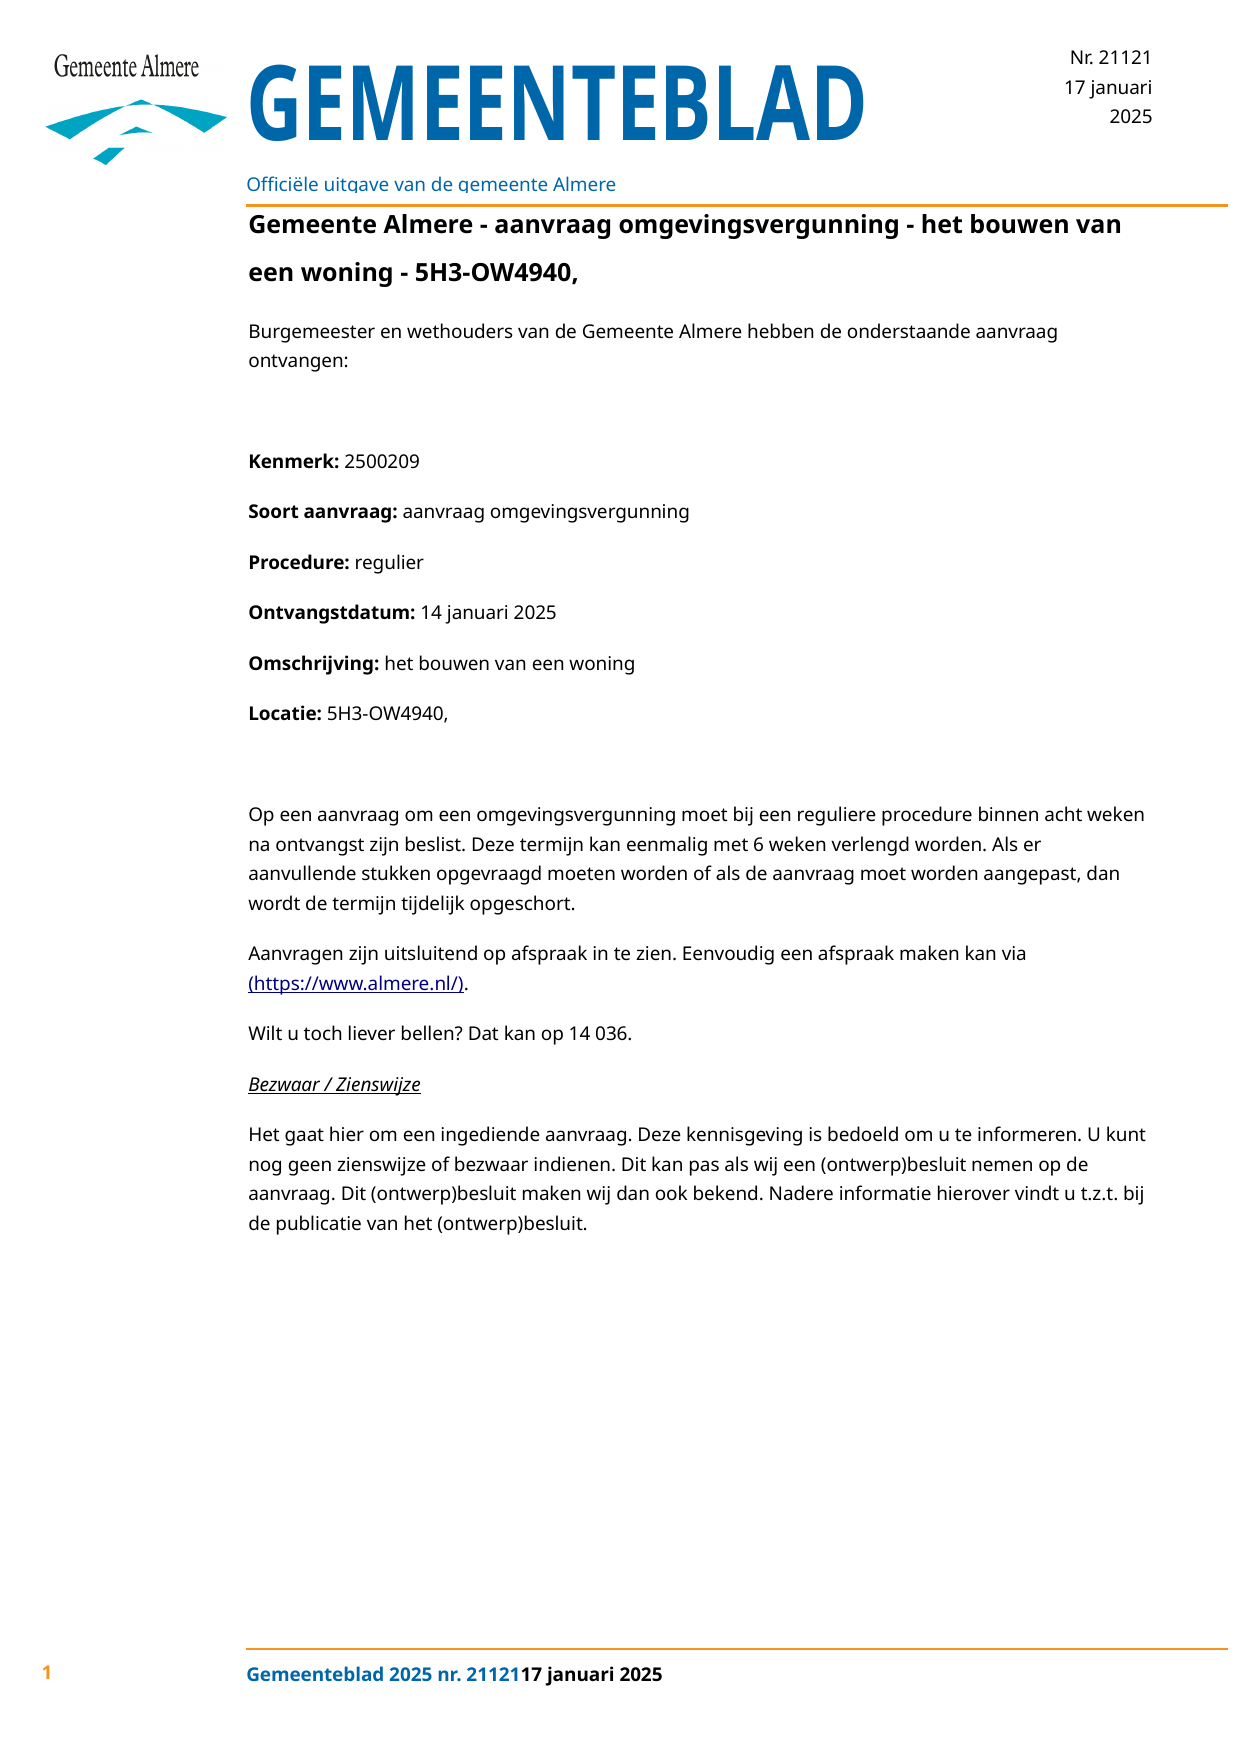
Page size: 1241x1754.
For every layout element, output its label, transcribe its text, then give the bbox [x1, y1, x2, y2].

text Aanvragen zijn uitsluitend op afspraak in te zien. Eenvoudig een afspraak maken kan via (https://www.almere.nl/). [248, 940, 1152, 996]
text Wilt u toch liever bellen? Dat kan op 14 036. [248, 1020, 1152, 1046]
text Procedure: regulier [248, 549, 1152, 575]
picture [41, 47, 231, 172]
text Omschrijving: het bouwen van een woning [248, 650, 1152, 676]
text Soort aanvraag: aanvraag omgevingsvergunning [248, 499, 1152, 524]
text Bezwaar / Zienswijze [248, 1071, 1152, 1097]
text Op een aanvraag om een omgevingsvergunning moet bij een reguliere procedure binnen acht weken na ontvangst zijn beslist. Deze termijn kan eenmalig met 6 weken verlengd worden. Als er aanvullende stukken opgevraagd moeten worden of als de aanvraag moet worden aangepast, dan wordt de termijn tijdelijk opgeschort. [248, 801, 1152, 916]
text Het gaat hier om een ingediende aanvraag. Deze kennisgeving is bedoeld om u te informeren. U kunt nog geen zienswijze of bezwaar indienen. Dit kan pas als wij een (ontwerp)besluit nemen op de aanvraag. Dit (ontwerp)besluit maken wij dan ook bekend. Nadere informatie hierover vindt u t.z.t. bij de publicatie van het (ontwerp)besluit. [248, 1121, 1152, 1236]
text Gemeente Almere - aanvraag omgevingsvergunning - het bouwen van een woning - 5H3-OW4940, [248, 207, 1152, 288]
text Ontvangstdatum: 14 januari 2025 [248, 599, 1152, 625]
text Locatie: 5H3-OW4940, [248, 700, 1152, 726]
text Kenmerk: 2500209 [248, 448, 1152, 474]
text Burgemeester en wethouders van de Gemeente Almere hebben de onderstaande aanvraag ontvangen: [248, 318, 1152, 373]
